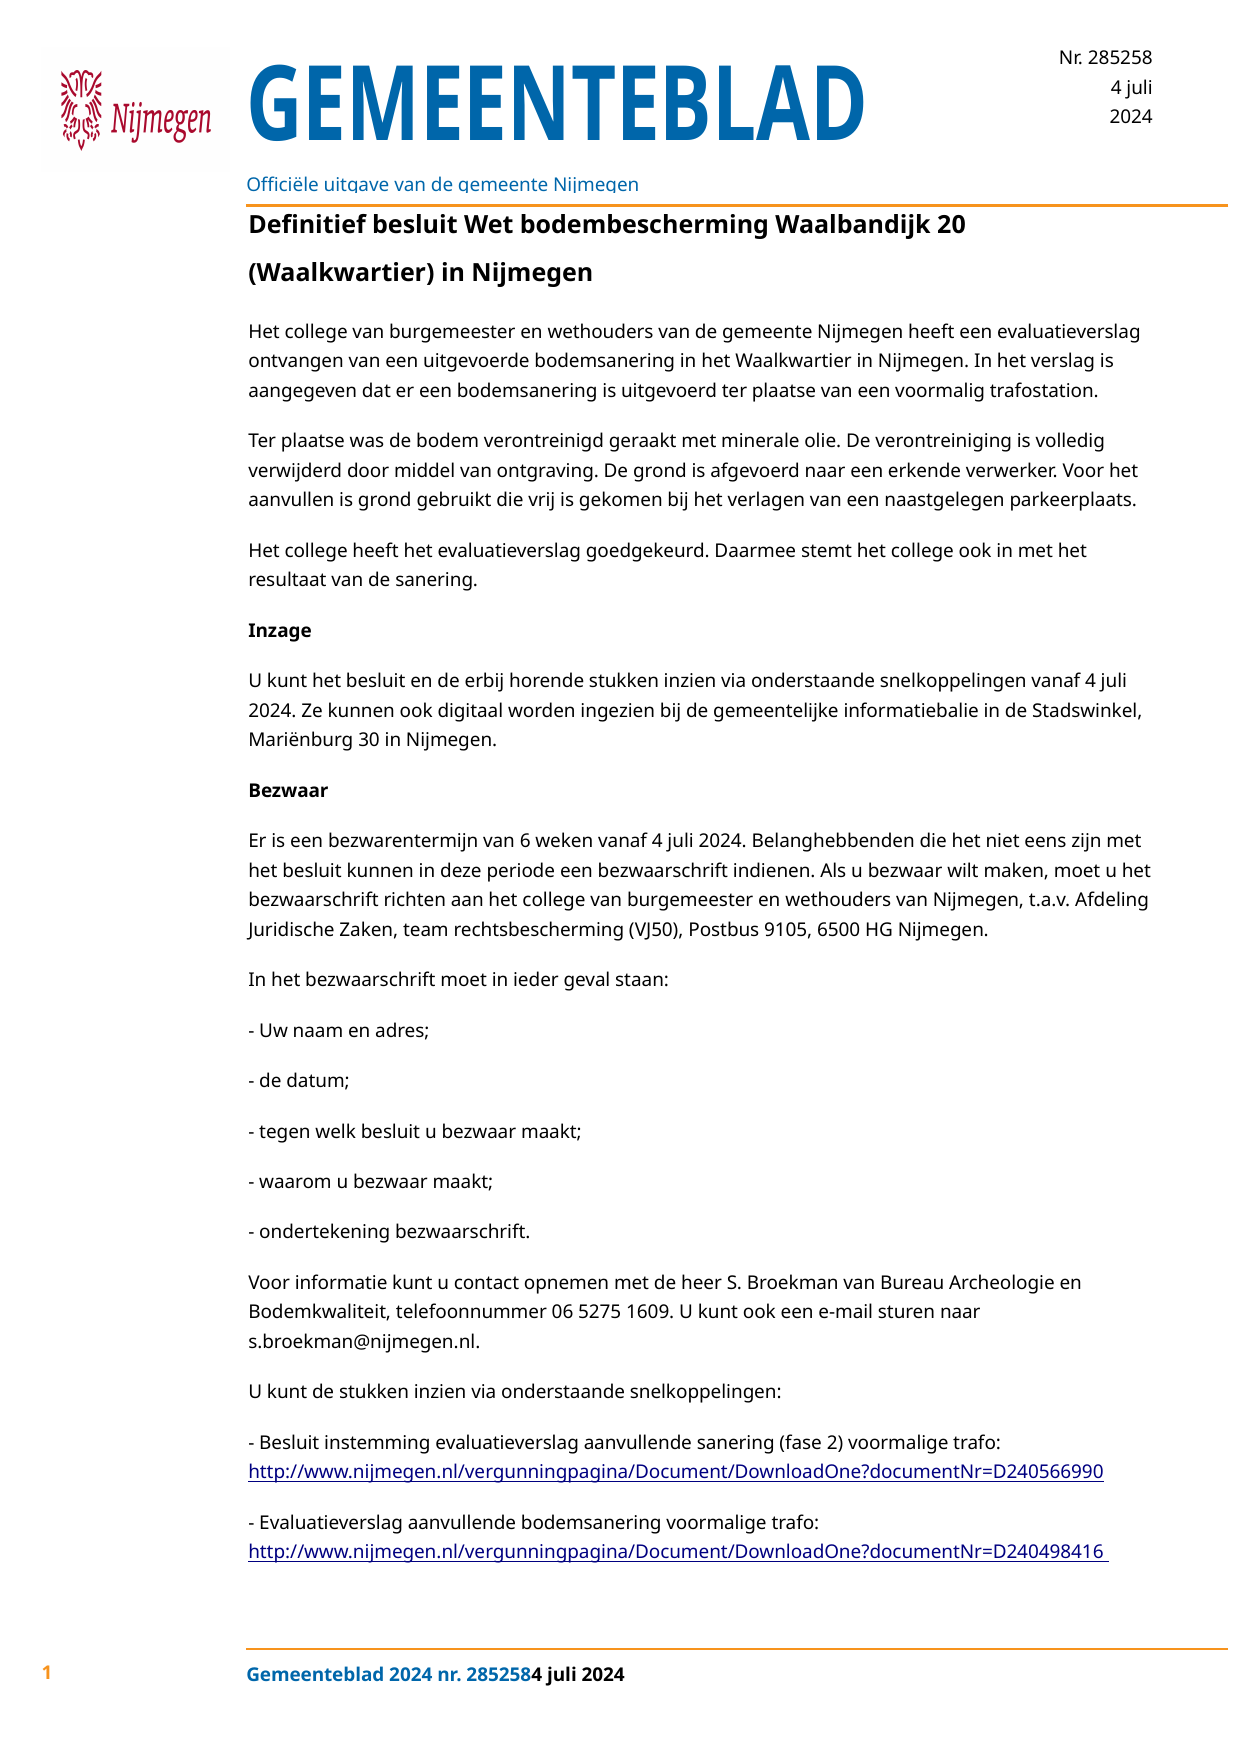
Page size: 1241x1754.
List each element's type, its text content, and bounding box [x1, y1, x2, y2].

text Het college heeft het evaluatieverslag goedgekeurd. Daarmee stemt het college ook in met het resultaat van de sanering. [248, 537, 1152, 592]
text - Evaluatieverslag aanvullende bodemsanering voormalige trafo: http://www.nijmegen.nl/vergunningpagina/Document/DownloadOne?documentNr=D240498416 [248, 1509, 1152, 1564]
text Inzage [248, 617, 1152, 643]
text - Uw naam en adres; [248, 1017, 1152, 1043]
text - tegen welk besluit u bezwaar maakt; [248, 1118, 1152, 1144]
text - de datum; [248, 1067, 1152, 1093]
text U kunt de stukken inzien via onderstaande snelkoppelingen: [248, 1379, 1152, 1404]
text U kunt het besluit en de erbij horende stukken inzien via onderstaande snelkoppelingen vanaf 4 juli 2024. Ze kunnen ook digitaal worden ingezien bij de gemeentelijke informatiebalie in de Stadswinkel, Mariënburg 30 in Nijmegen. [248, 667, 1152, 752]
text Bezwaar [248, 777, 1152, 803]
text - waarom u bezwaar maakt; [248, 1168, 1152, 1194]
text Het college van burgemeester en wethouders van de gemeente Nijmegen heeft een evaluatieverslag ontvangen van een uitgevoerde bodemsanering in het Waalkwartier in Nijmegen. In het verslag is aangegeven dat er een bodemsanering is uitgevoerd ter plaatse van een voormalig trafostation. [248, 318, 1152, 403]
text Definitief besluit Wet bodembescherming Waalbandijk 20 (Waalkwartier) in Nijmegen [248, 207, 1152, 288]
text - ondertekening bezwaarschrift. [248, 1219, 1152, 1244]
text In het bezwaarschrift moet in ieder geval staan: [248, 967, 1152, 992]
text Ter plaatse was de bodem verontreinigd geraakt met minerale olie. De verontreiniging is volledig verwijderd door middel van ontgraving. De grond is afgevoerd naar een erkende verwerker. Voor het aanvullen is grond gebruikt die vrij is gekomen bij het verlagen van een naastgelegen parkeerplaats. [248, 427, 1152, 512]
text Er is een bezwarentermijn van 6 weken vanaf 4 juli 2024. Belanghebbenden die het niet eens zijn met het besluit kunnen in deze periode een bezwaarschrift indienen. Als u bezwaar wilt maken, moet u het bezwaarschrift richten aan het college van burgemeester en wethouders van Nijmegen, t.a.v. Afdeling Juridische Zaken, team rechtsbescherming (VJ50), Postbus 9105, 6500 HG Nijmegen. [248, 827, 1152, 942]
text Voor informatie kunt u contact opnemen met de heer S. Broekman van Bureau Archeologie en Bodemkwaliteit, telefoonnummer 06 5275 1609. U kunt ook een e-mail sturen naar s.broekman@nijmegen.nl. [248, 1269, 1152, 1354]
picture [41, 47, 231, 172]
text - Besluit instemming evaluatieverslag aanvullende sanering (fase 2) voormalige trafo: http://www.nijmegen.nl/vergunningpagina/Document/DownloadOne?documentNr=D240566990 [248, 1429, 1152, 1484]
